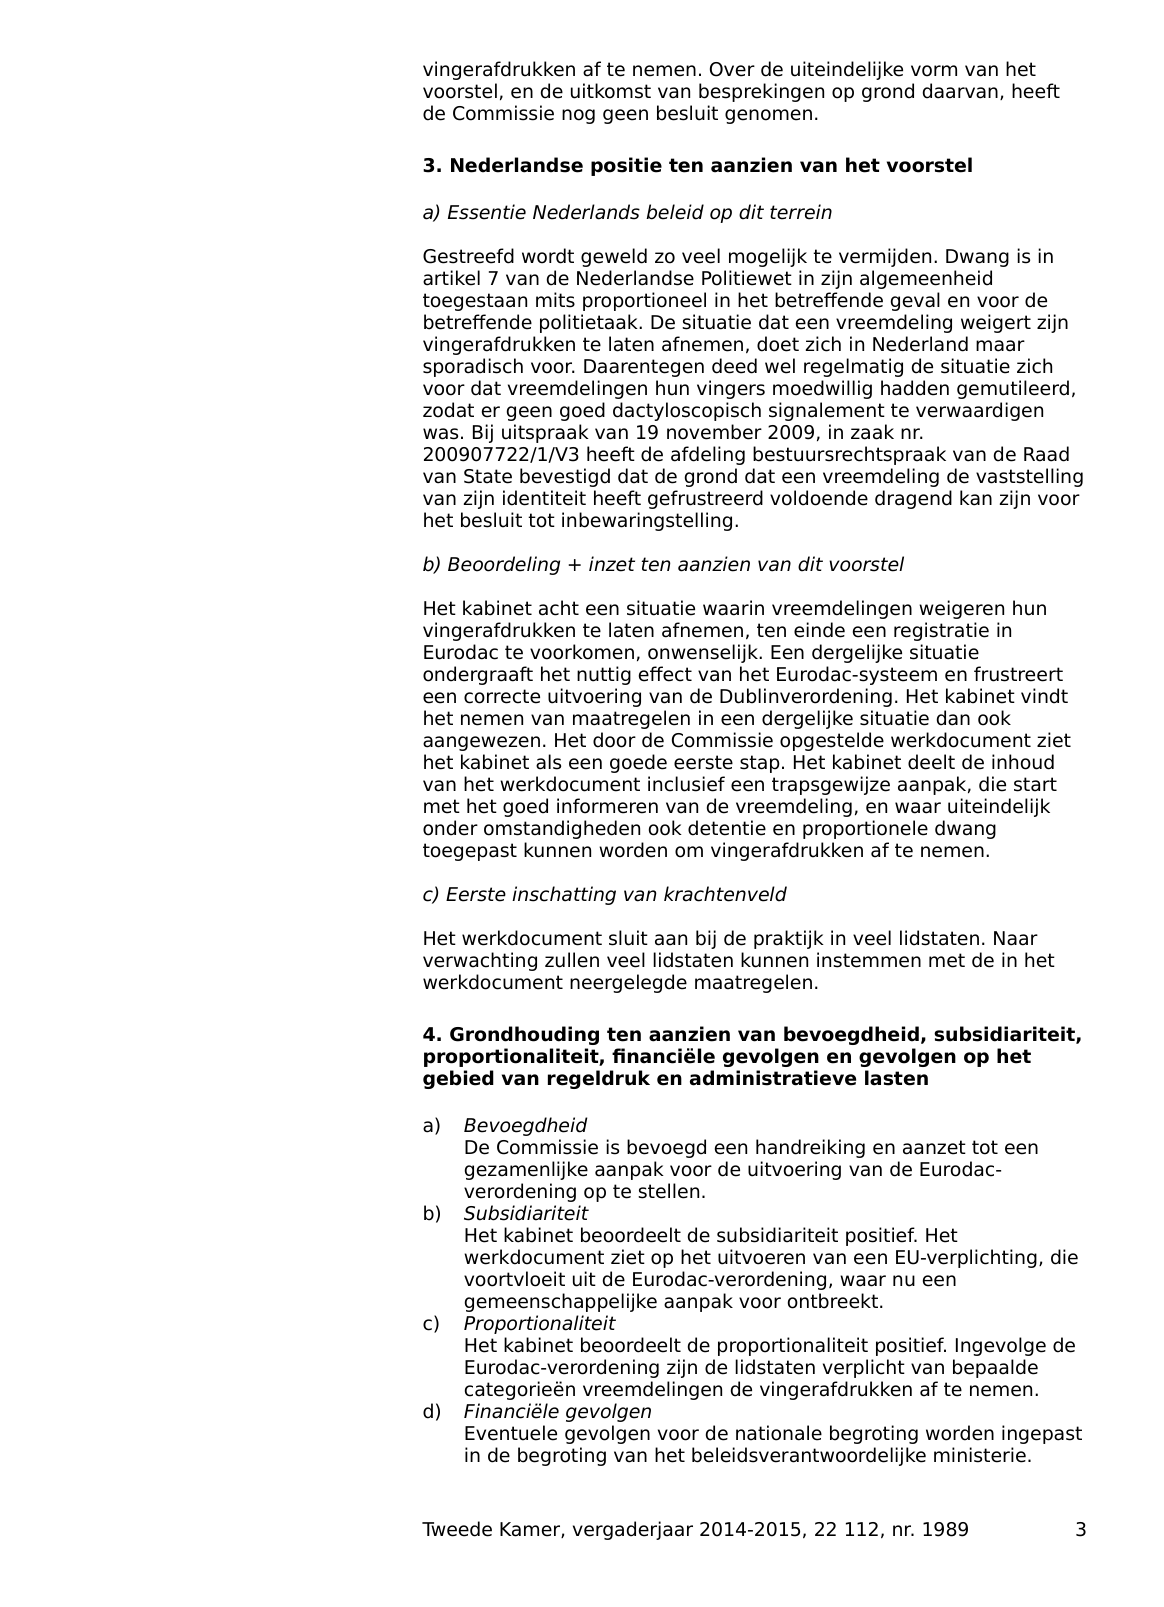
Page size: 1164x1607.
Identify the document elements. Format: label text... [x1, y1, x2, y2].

subtitle 3. Nederlandse positie ten aanzien van het voorstel [422, 155, 1087, 177]
text Eventuele gevolgen voor de nationale begroting worden ingepast in de begroting van het beleidsverantwoordelijke ministerie. [464, 1423, 1087, 1467]
text Het kabinet acht een situatie waarin vreemdelingen weigeren hun vingerafdrukken te laten afnemen, ten einde een registratie in Eurodac te voorkomen, onwenselijk. Een dergelijke situatie ondergraaft het nuttig effect van het Eurodac-systeem en frustreert een correcte uitvoering van de Dublinverordening. Het kabinet vindt het nemen van maatregelen in een dergelijke situatie dan ook aangewezen. Het door de Commissie opgestelde werkdocument ziet het kabinet als een goede eerste stap. Het kabinet deelt de inhoud van het werkdocument inclusief een trapsgewijze aanpak, die start met het goed informeren van de vreemdeling, en waar uiteindelijk onder omstandigheden ook detentie en proportionele dwang toegepast kunnen worden om vingerafdrukken af te nemen. [422, 598, 1087, 862]
text Gestreefd wordt geweld zo veel mogelijk te vermijden. Dwang is in artikel 7 van de Nederlandse Politiewet in zijn algemeenheid toegestaan mits proportioneel in het betreffende geval en voor de betreffende politietaak. De situatie dat een vreemdeling weigert zijn vingerafdrukken te laten afnemen, doet zich in Nederland maar sporadisch voor. Daarentegen deed wel regelmatig de situatie zich voor dat vreemdelingen hun vingers moedwillig hadden gemutileerd, zodat er geen goed dactyloscopisch signalement te verwaardigen was. Bij uitspraak van 19 november 2009, in zaak nr. 200907722/1/V3 heeft de afdeling bestuursrechtspraak van de Raad van State bevestigd dat de grond dat een vreemdeling de vaststelling van zijn identiteit heeft gefrustreerd voldoende dragend kan zijn voor het besluit tot inbewaringstelling. [422, 246, 1087, 532]
text Het kabinet beoordeelt de proportionaliteit positief. Ingevolge de Eurodac-verordening zijn de lidstaten verplicht van bepaalde categorieën vreemdelingen de vingerafdrukken af te nemen. [464, 1335, 1087, 1401]
text b) Subsidiariteit [422, 1203, 1087, 1225]
text d) Financiële gevolgen [422, 1401, 1087, 1423]
text c) Proportionaliteit [422, 1313, 1087, 1335]
text Het werkdocument sluit aan bij de praktijk in veel lidstaten. Naar verwachting zullen veel lidstaten kunnen instemmen met de in het werkdocument neergelegde maatregelen. [422, 928, 1087, 994]
text De Commissie is bevoegd een handreiking en aanzet tot een gezamenlijke aanpak voor de uitvoering van de Eurodac-verordening op te stellen. [464, 1137, 1087, 1203]
text vingerafdrukken af te nemen. Over de uiteindelijke vorm van het voorstel, en de uitkomst van besprekingen op grond daarvan, heeft de Commissie nog geen besluit genomen. [422, 59, 1087, 125]
subtitle a) Essentie Nederlands beleid op dit terrein [422, 202, 1087, 224]
subtitle 4. Grondhouding ten aanzien van bevoegdheid, subsidiariteit, proportionaliteit, financiële gevolgen en gevolgen op het gebied van regeldruk en administratieve lasten [422, 1024, 1087, 1090]
subtitle b) Beoordeling + inzet ten aanzien van dit voorstel [422, 554, 1087, 576]
subtitle c) Eerste inschatting van krachtenveld [422, 884, 1087, 906]
text a) Bevoegdheid [422, 1115, 1087, 1137]
text Het kabinet beoordeelt de subsidiariteit positief. Het werkdocument ziet op het uitvoeren van een EU-verplichting, die voortvloeit uit de Eurodac-verordening, waar nu een gemeenschappelijke aanpak voor ontbreekt. [464, 1225, 1087, 1313]
